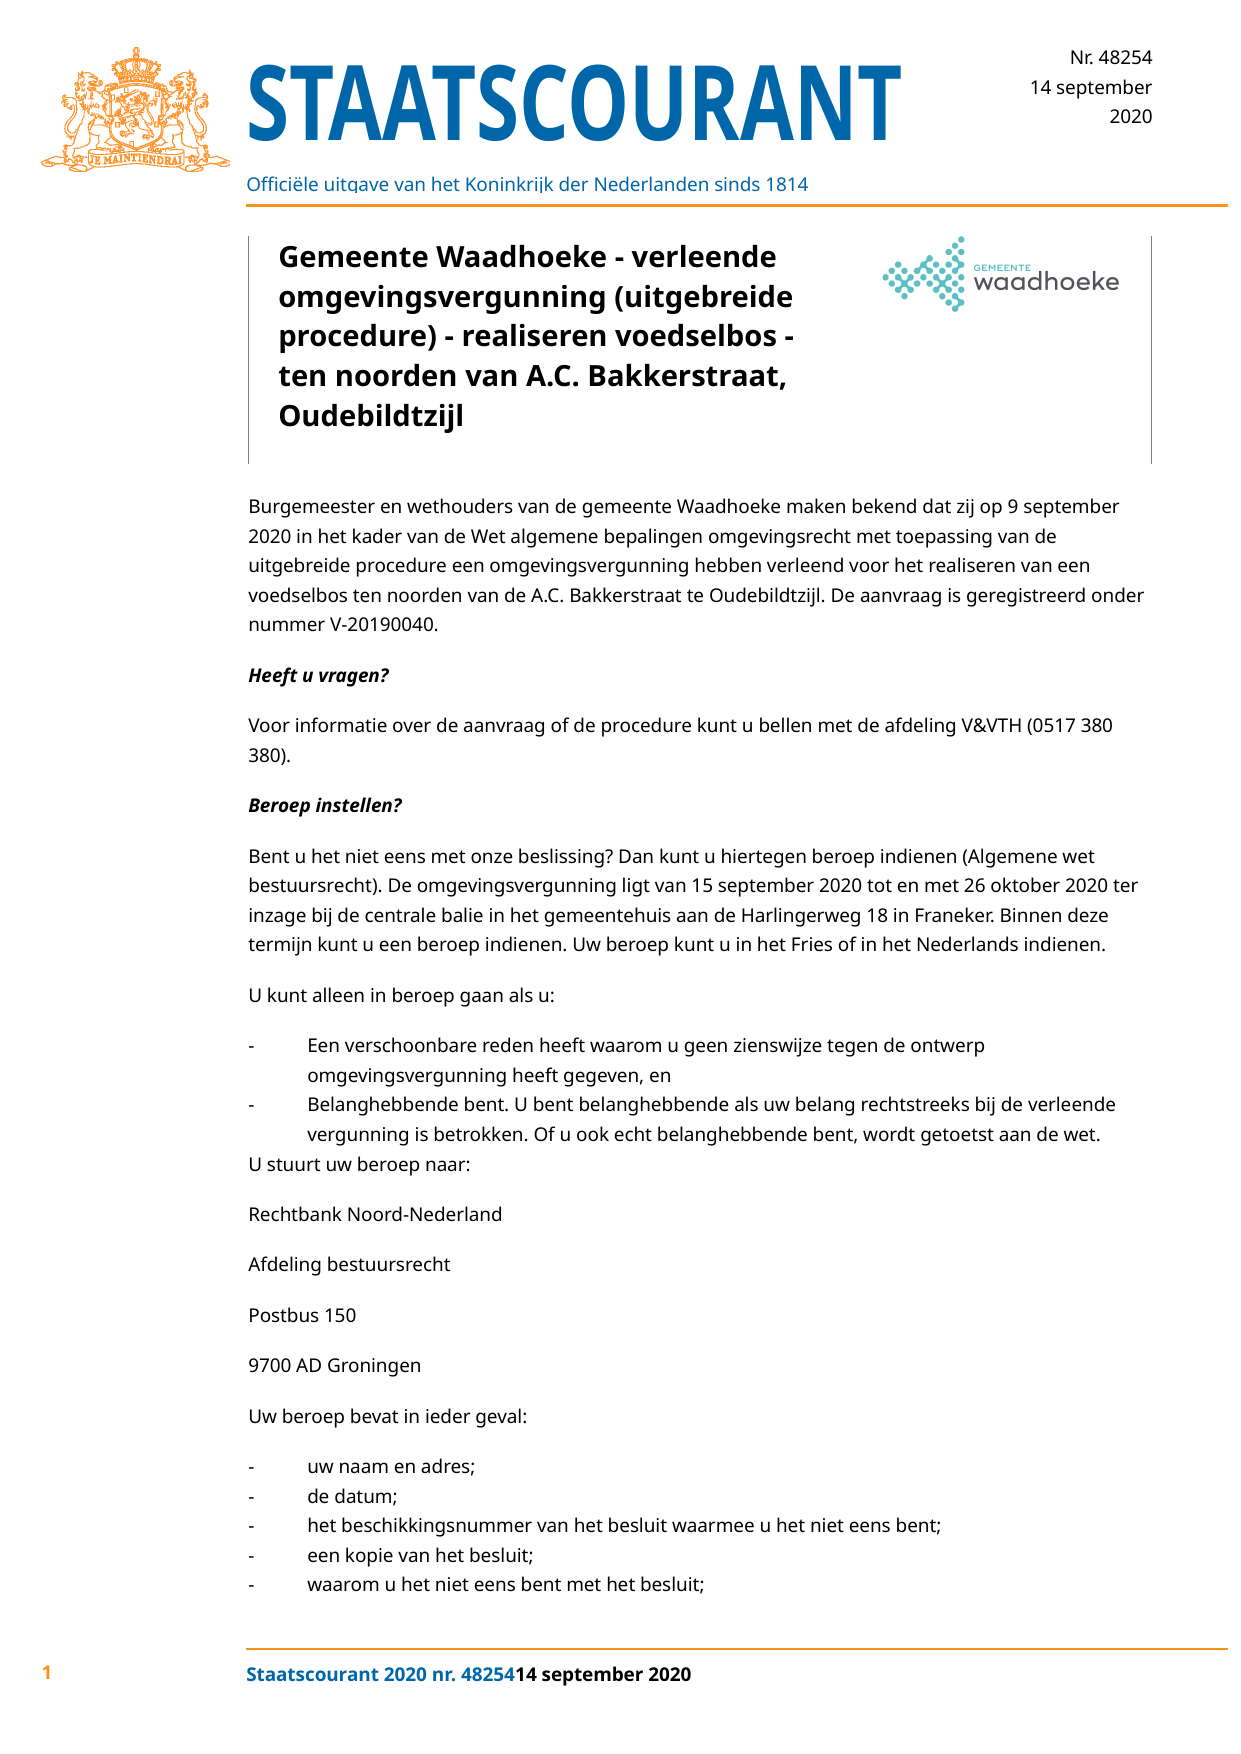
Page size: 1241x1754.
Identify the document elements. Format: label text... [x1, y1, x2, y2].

text Burgemeester en wethouders van de gemeente Waadhoeke maken bekend dat zij op 9 september 2020 in het kader van de Wet algemene bepalingen omgevingsrecht met toepassing van de uitgebreide procedure een omgevingsvergunning hebben verleend voor het realiseren van een voedselbos ten noorden van de A.C. Bakkerstraat te Oudebildtzijl. De aanvraag is geregistreerd onder nummer V-20190040. [248, 493, 1152, 637]
list de datum; [248, 1483, 1152, 1509]
list het beschikkingsnummer van het besluit waarmee u het niet eens bent; [248, 1512, 1152, 1538]
list waarom u het niet eens bent met het besluit; [248, 1572, 1152, 1597]
table_header [850, 236, 1151, 464]
text Afdeling bestuursrecht [248, 1252, 1152, 1277]
text 9700 AD Groningen [248, 1352, 1152, 1378]
text Bent u het niet eens met onze beslissing? Dan kunt u hiertegen beroep indienen (Algemene wet bestuursrecht). De omgevingsvergunning ligt van 15 september 2020 tot en met 26 oktober 2020 ter inzage bij de centrale balie in het gemeentehuis aan de Harlingerweg 18 in Franeker. Binnen deze termijn kunt u een beroep indienen. Uw beroep kunt u in het Fries of in het Nederlands indienen. [248, 843, 1152, 957]
list Belanghebbende bent. U bent belanghebbende als uw belang rechtstreeks bij de verleende vergunning is betrokken. Of u ook echt belanghebbende bent, wordt getoetst aan de wet. [248, 1092, 1152, 1147]
text Rechtbank Noord-Nederland [248, 1201, 1152, 1227]
table_header Gemeente Waadhoeke - verleende omgevingsvergunning (uitgebreide procedure) - realiseren voedselbos - ten noorden van A.C. Bakkerstraat, Oudebildtzijl [249, 236, 850, 464]
picture [882, 236, 1119, 312]
list Een verschoonbare reden heeft waarom u geen zienswijze tegen de ontwerp omgevingsvergunning heeft gegeven, en [248, 1032, 1152, 1088]
text Uw beroep bevat in ieder geval: [248, 1403, 1152, 1429]
text Postbus 150 [248, 1302, 1152, 1328]
text Beroep instellen? [248, 792, 1152, 818]
text Voor informatie over de aanvraag of de procedure kunt u bellen met de afdeling V&VTH (0517 380 380). [248, 712, 1152, 768]
list een kopie van het besluit; [248, 1542, 1152, 1568]
text Heeft u vragen? [248, 662, 1152, 688]
picture [41, 47, 231, 172]
list uw naam en adres; [248, 1453, 1152, 1479]
text U stuurt uw beroep naar: [248, 1151, 1152, 1177]
text U kunt alleen in beroep gaan als u: [248, 982, 1152, 1008]
